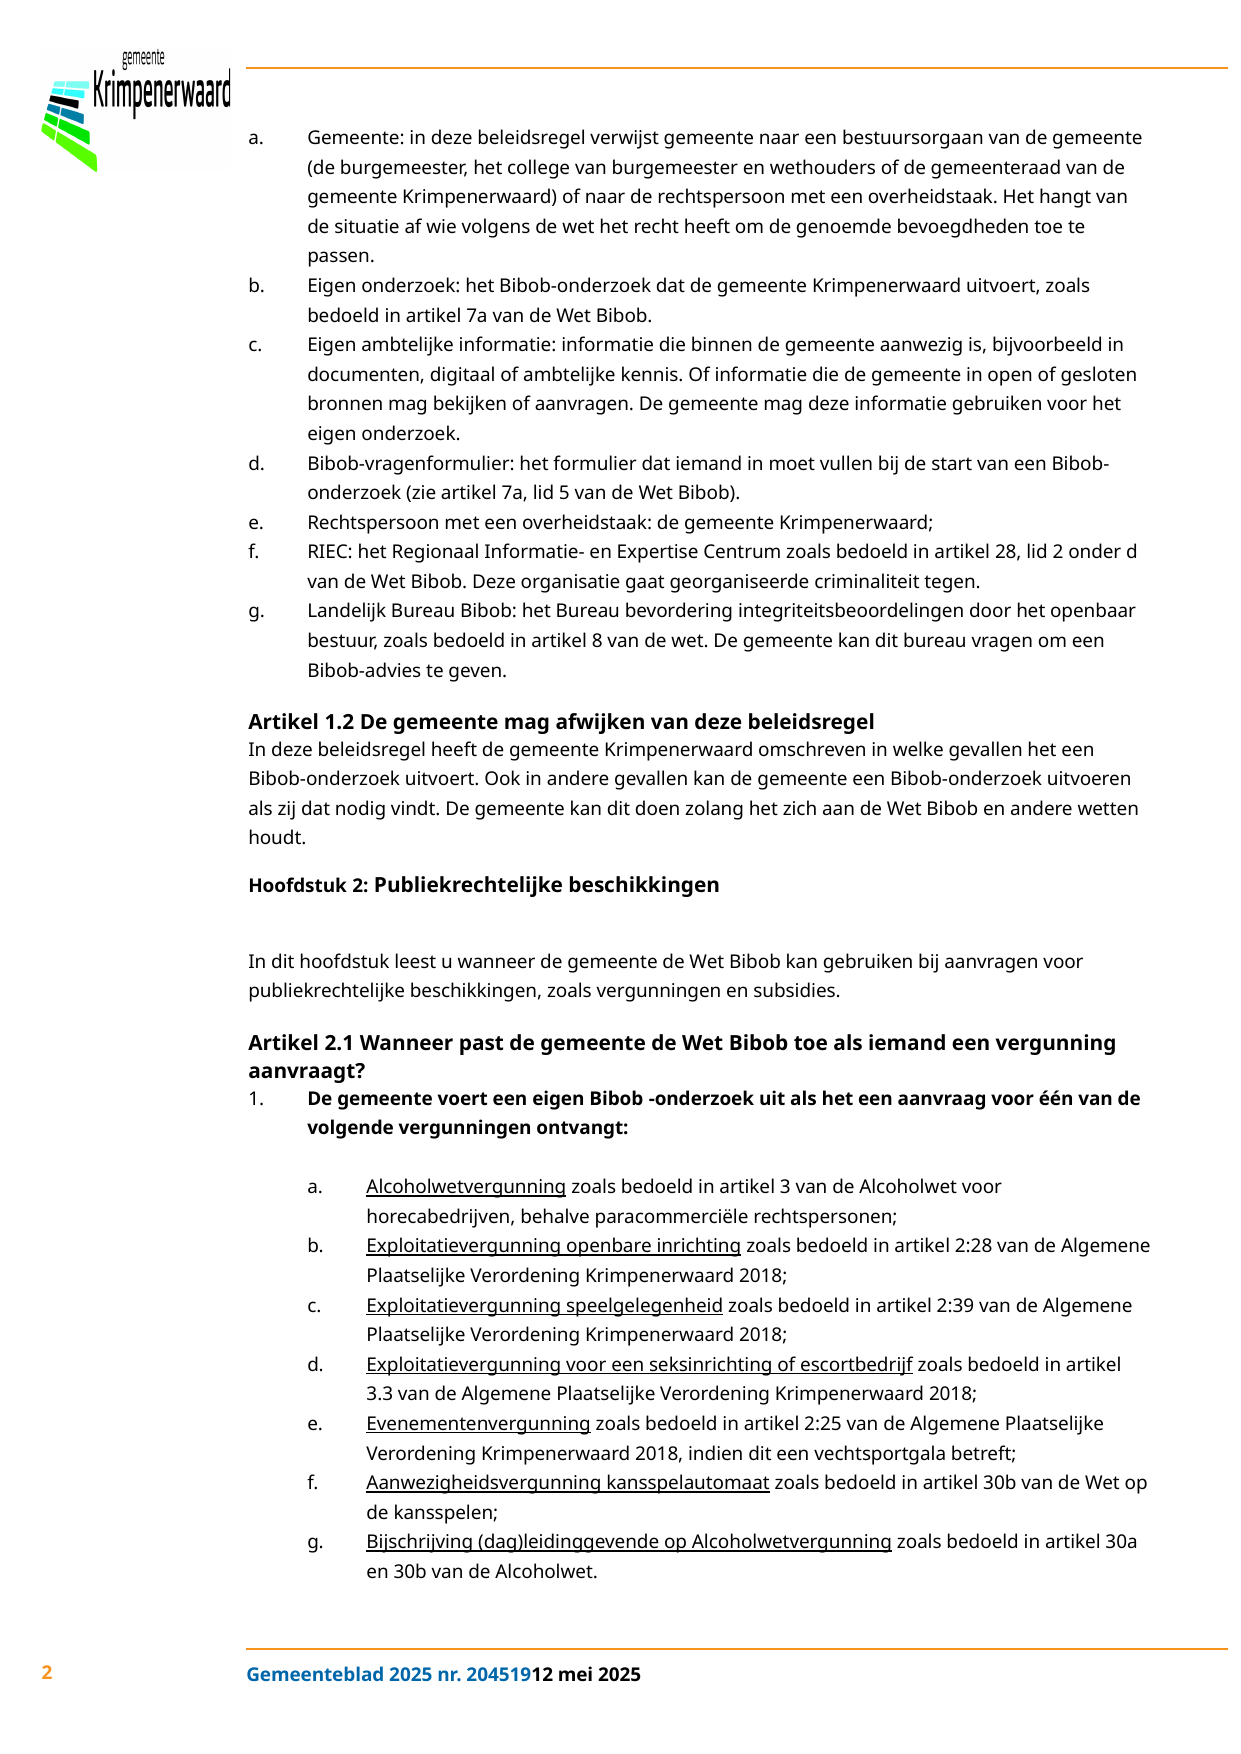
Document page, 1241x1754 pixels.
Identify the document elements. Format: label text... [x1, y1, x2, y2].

text In dit hoofdstuk leest u wanneer de gemeente de Wet Bibob kan gebruiken bij aanvragen voor publiekrechtelijke beschikkingen, zoals vergunningen en subsidies. [248, 948, 1152, 1003]
list Eigen ambtelijke informatie: informatie die binnen de gemeente aanwezig is, bijvoorbeeld in documenten, digitaal of ambtelijke kennis. Of informatie die de gemeente in open of gesloten bronnen mag bekijken of aanvragen. De gemeente mag deze informatie gebruiken voor het eigen onderzoek. [248, 331, 1152, 446]
text In deze beleidsregel heeft de gemeente Krimpenerwaard omschreven in welke gevallen het een Bibob-onderzoek uitvoert. Ook in andere gevallen kan de gemeente een Bibob-onderzoek uitvoeren als zij dat nodig vindt. De gemeente kan dit doen zolang het zich aan de Wet Bibob en andere wetten houdt. [248, 736, 1152, 850]
text Hoofdstuk 2: Publiekrechtelijke beschikkingen [248, 870, 1152, 898]
list Landelijk Bureau Bibob: het Bureau bevordering integriteitsbeoordelingen door het openbaar bestuur, zoals bedoeld in artikel 8 van de wet. De gemeente kan dit bureau vragen om een Bibob-advies te geven. [248, 598, 1152, 683]
list De gemeente voert een eigen Bibob -onderzoek uit als het een aanvraag voor één van de volgende vergunningen ontvangt: [248, 1085, 1152, 1140]
list Aanwezigheidsvergunning kansspelautomaat zoals bedoeld in artikel 30b van de Wet op de kansspelen; [307, 1469, 1152, 1524]
list Exploitatievergunning voor een seksinrichting of escortbedrijf zoals bedoeld in artikel 3.3 van de Algemene Plaatselijke Verordening Krimpenerwaard 2018; [307, 1351, 1152, 1406]
text Artikel 1.2 De gemeente mag afwijken van deze beleidsregel [248, 707, 1152, 736]
list Exploitatievergunning speelgelegenheid zoals bedoeld in artikel 2:39 van de Algemene Plaatselijke Verordening Krimpenerwaard 2018; [307, 1292, 1152, 1347]
list Exploitatievergunning openbare inrichting zoals bedoeld in artikel 2:28 van de Algemene Plaatselijke Verordening Krimpenerwaard 2018; [307, 1233, 1152, 1288]
list Gemeente: in deze beleidsregel verwijst gemeente naar een bestuursorgaan van de gemeente (de burgemeester, het college van burgemeester en wethouders of de gemeenteraad van de gemeente Krimpenerwaard) of naar de rechtspersoon met een overheidstaak. Het hangt van de situatie af wie volgens de wet het recht heeft om de genoemde bevoegdheden toe te passen. [248, 124, 1152, 268]
list RIEC: het Regionaal Informatie- en Expertise Centrum zoals bedoeld in artikel 28, lid 2 onder d van de Wet Bibob. Deze organisatie gaat georganiseerde criminaliteit tegen. [248, 538, 1152, 594]
list Evenementenvergunning zoals bedoeld in artikel 2:25 van de Algemene Plaatselijke Verordening Krimpenerwaard 2018, indien dit een vechtsportgala betreft; [307, 1410, 1152, 1465]
list Bijschrijving (dag)leidinggevende op Alcoholwetvergunning zoals bedoeld in artikel 30a en 30b van de Alcoholwet. [307, 1528, 1152, 1584]
list Eigen onderzoek: het Bibob-onderzoek dat de gemeente Krimpenerwaard uitvoert, zoals bedoeld in artikel 7a van de Wet Bibob. [248, 272, 1152, 328]
list Bibob-vragenformulier: het formulier dat iemand in moet vullen bij de start van een Bibob-onderzoek (zie artikel 7a, lid 5 van de Wet Bibob). [248, 450, 1152, 505]
list Alcoholwetvergunning zoals bedoeld in artikel 3 van de Alcoholwet voor horecabedrijven, behalve paracommerciële rechtspersonen; [307, 1173, 1152, 1229]
text Artikel 2.1 Wanneer past de gemeente de Wet Bibob toe als iemand een vergunning aanvraagt? [248, 1028, 1152, 1085]
list Rechtspersoon met een overheidstaak: de gemeente Krimpenerwaard; [248, 509, 1152, 535]
picture [41, 47, 231, 172]
